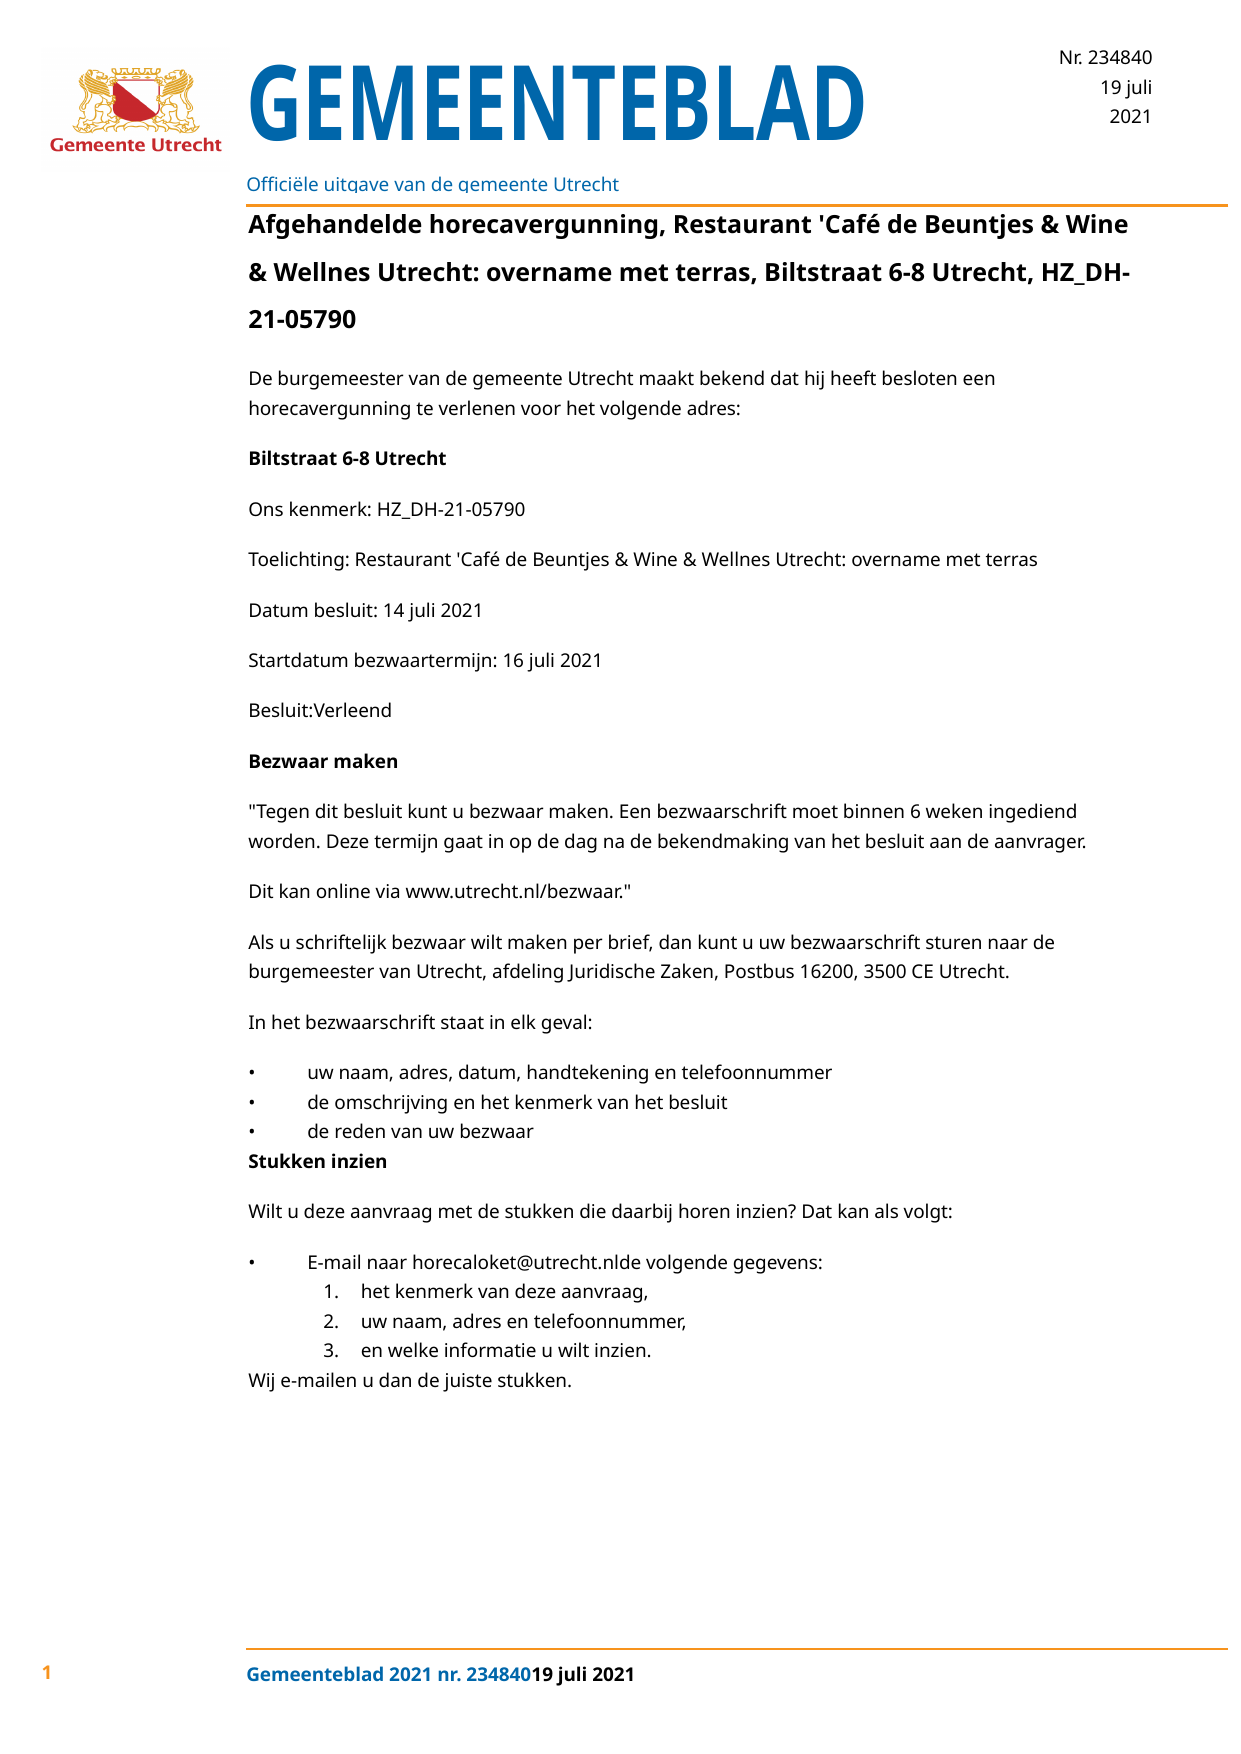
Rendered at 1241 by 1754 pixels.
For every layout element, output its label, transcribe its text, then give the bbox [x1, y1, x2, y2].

list en welke informatie u wilt inzien. [323, 1338, 1152, 1363]
text Toelichting: Restaurant 'Café de Beuntjes & Wine & Wellnes Utrecht: overname met terras [248, 546, 1152, 572]
text Dit kan online via www.utrecht.nl/bezwaar." [248, 878, 1152, 904]
text Besluit:Verleend [248, 698, 1152, 723]
list de omschrijving en het kenmerk van het besluit [248, 1089, 1152, 1114]
text Datum besluit: 14 juli 2021 [248, 597, 1152, 622]
list uw naam, adres en telefoonnummer, [323, 1308, 1152, 1334]
text Biltstraat 6-8 Utrecht [248, 446, 1152, 471]
list het kenmerk van deze aanvraag, [323, 1278, 1152, 1304]
text Startdatum bezwaartermijn: 16 juli 2021 [248, 647, 1152, 673]
text In het bezwaarschrift staat in elk geval: [248, 1009, 1152, 1034]
list uw naam, adres, datum, handtekening en telefoonnummer [248, 1059, 1152, 1085]
text Als u schriftelijk bezwaar wilt maken per brief, dan kunt u uw bezwaarschrift sturen naar de burgemeester van Utrecht, afdeling Juridische Zaken, Postbus 16200, 3500 CE Utrecht. [248, 929, 1152, 984]
text Wij e-mailen u dan de juiste stukken. [248, 1367, 1152, 1393]
text Bezwaar maken [248, 748, 1152, 774]
text De burgemeester van de gemeente Utrecht maakt bekend dat hij heeft besloten een horecavergunning te verlenen voor het volgende adres: [248, 366, 1152, 421]
text "Tegen dit besluit kunt u bezwaar maken. Een bezwaarschrift moet binnen 6 weken ingediend worden. Deze termijn gaat in op de dag na de bekendmaking van het besluit aan de aanvrager. [248, 798, 1152, 854]
list de reden van uw bezwaar [248, 1118, 1152, 1144]
text Stukken inzien [248, 1148, 1152, 1174]
text Ons kenmerk: HZ_DH-21-05790 [248, 496, 1152, 522]
list E-mail naar horecaloket@utrecht.nlde volgende gegevens: [248, 1249, 1152, 1274]
picture [41, 47, 231, 172]
text Afgehandelde horecavergunning, Restaurant 'Café de Beuntjes & Wine & Wellnes Utrecht: overname met terras, Biltstraat 6-8 Utrecht, HZ_DH-21-05790 [248, 207, 1152, 336]
text Wilt u deze aanvraag met de stukken die daarbij horen inzien? Dat kan als volgt: [248, 1198, 1152, 1224]
